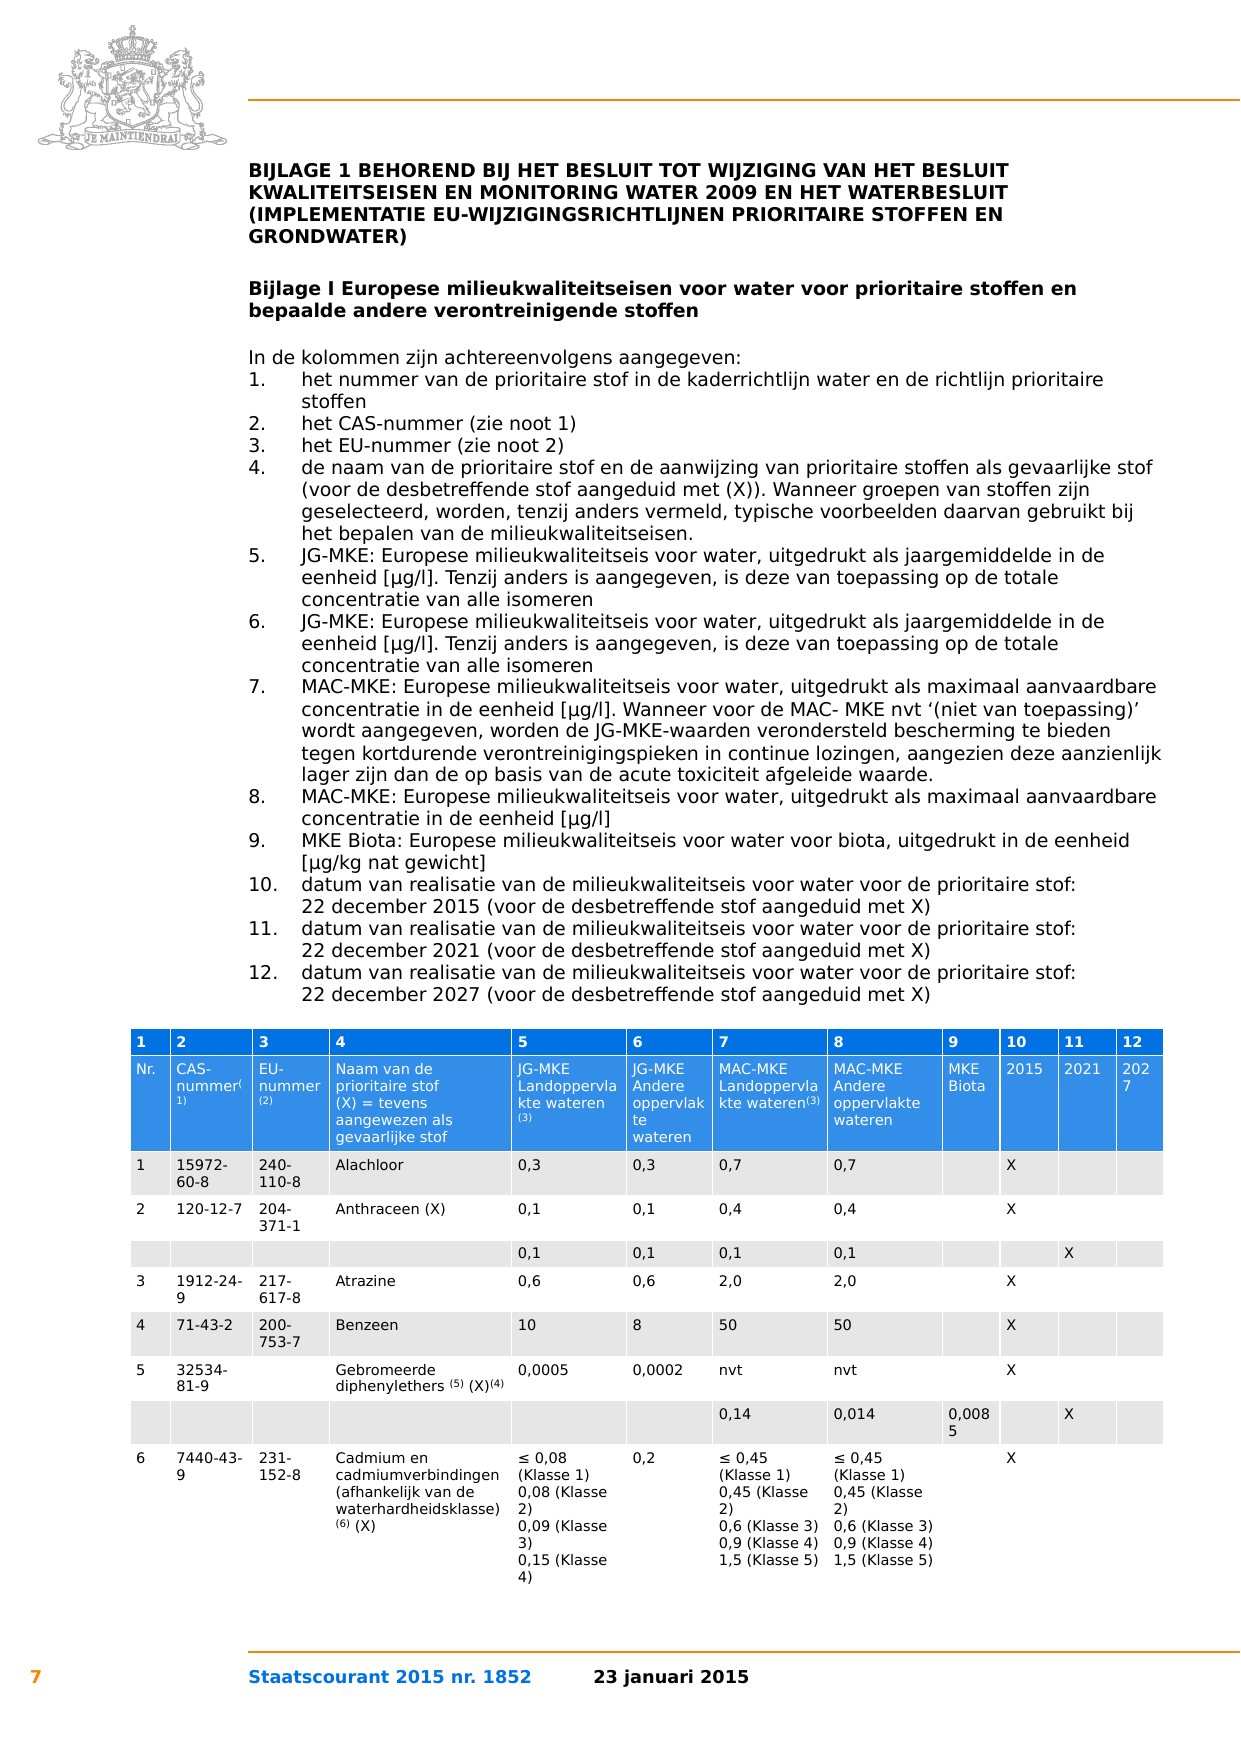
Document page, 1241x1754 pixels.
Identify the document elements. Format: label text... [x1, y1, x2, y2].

table_cell X [1001, 1312, 1058, 1356]
table_cell ≤ 0,08 (Klasse 1) 0,08 (Klasse 2) 0,09 (Klasse 3) 0,15 (Klasse 4) [512, 1445, 626, 1591]
table_cell 0,0002 [627, 1357, 712, 1400]
table_cell [627, 1401, 712, 1444]
table_cell Gebromeerde diphenylethers (5) (X)(4) [330, 1357, 511, 1400]
table_cell [253, 1401, 329, 1444]
table_cell 0,1 [828, 1241, 942, 1267]
table_cell CAS-nummer(1) [171, 1056, 252, 1151]
table_header 9 [943, 1029, 999, 1055]
table_cell 0,6 [627, 1268, 712, 1311]
table_cell [943, 1196, 999, 1239]
table_cell 0,4 [828, 1196, 942, 1239]
table_cell [330, 1401, 511, 1444]
table_cell 120-12-7 [171, 1196, 252, 1239]
table_cell [1059, 1312, 1116, 1356]
table_cell Nr. [131, 1056, 170, 1151]
table_cell 0,1 [512, 1196, 626, 1239]
table_cell 32534-81-9 [171, 1357, 252, 1400]
table_cell 0,1 [512, 1241, 626, 1267]
table_cell [171, 1401, 252, 1444]
text 5. JG-MKE: Europese milieukwaliteitseis voor water, uitgedrukt als jaargemiddelde in de eenheid [µg/l]. Tenzij anders is aangegeven, is deze van toepassing op de totale concentratie van alle isomeren [248, 544, 1163, 611]
table_cell X [1059, 1241, 1116, 1267]
text 6. JG-MKE: Europese milieukwaliteitseis voor water, uitgedrukt als jaargemiddelde in de eenheid [µg/l]. Tenzij anders is aangegeven, is deze van toepassing op de totale concentratie van alle isomeren [248, 611, 1163, 676]
table_cell 0,3 [512, 1152, 626, 1195]
table_cell MKE Biota [943, 1056, 999, 1151]
table_cell MAC‑MKE Landoppervlakte wateren(3) [713, 1056, 827, 1151]
table_cell nvt [713, 1357, 827, 1400]
table_header 10 [1001, 1029, 1058, 1055]
table_cell [512, 1401, 626, 1444]
table_cell [1001, 1241, 1058, 1267]
table_cell [1117, 1357, 1163, 1400]
table_cell EU-nummer(2) [253, 1056, 329, 1151]
subtitle Bijlage I Europese milieukwaliteitseisen voor water voor prioritaire stoffen en bepaalde andere verontreinigende stoffen [248, 278, 1163, 322]
text 8. MAC-MKE: Europese milieukwaliteitseis voor water, uitgedrukt als maximaal aanvaardbare concentratie in de eenheid [µg/l] [248, 786, 1163, 830]
table_cell X [1001, 1196, 1058, 1239]
text 10. datum van realisatie van de milieukwaliteitseis voor water voor de prioritaire stof: 22 december 2015 (voor de desbetreffende stof aangeduid met X) [248, 874, 1163, 918]
table_cell [1059, 1268, 1116, 1311]
table_cell 240-110-8 [253, 1152, 329, 1195]
table_cell [131, 1401, 170, 1444]
table_cell [1117, 1152, 1163, 1195]
table_header 11 [1059, 1029, 1116, 1055]
table_cell Alachloor [330, 1152, 511, 1195]
table_cell Atrazine [330, 1268, 511, 1311]
table_cell nvt [828, 1357, 942, 1400]
table_cell [1059, 1357, 1116, 1400]
table_cell [1117, 1241, 1163, 1267]
table_cell MAC‑MKE Andere oppervlakte wateren [828, 1056, 942, 1151]
table_cell [330, 1241, 511, 1267]
table_cell ≤ 0,45 (Klasse 1) 0,45 (Klasse 2) 0,6 (Klasse 3) 0,9 (Klasse 4) 1,5 (Klasse 5) [713, 1445, 827, 1591]
table_cell 0,1 [627, 1241, 712, 1267]
table_cell [943, 1445, 999, 1591]
table_cell 7440-43-9 [171, 1445, 252, 1591]
text In de kolommen zijn achtereenvolgens aangegeven: [248, 347, 1163, 369]
table_cell 0,7 [828, 1152, 942, 1195]
table_cell [1117, 1401, 1163, 1444]
table_cell [1117, 1268, 1163, 1311]
text 11. datum van realisatie van de milieukwaliteitseis voor water voor de prioritaire stof: 22 december 2021 (voor de desbetreffende stof aangeduid met X) [248, 918, 1163, 962]
table_cell [943, 1152, 999, 1195]
table_cell X [1059, 1401, 1116, 1444]
table_cell [943, 1357, 999, 1400]
table_cell 0,4 [713, 1196, 827, 1239]
table_cell 0,1 [627, 1196, 712, 1239]
table_cell 0,6 [512, 1268, 626, 1311]
table_cell 6 [131, 1445, 170, 1591]
table_cell [1117, 1312, 1163, 1356]
table_header 7 [713, 1029, 827, 1055]
table_header 8 [828, 1029, 942, 1055]
table_cell 2021 [1059, 1056, 1116, 1151]
table_cell [943, 1312, 999, 1356]
table_cell [253, 1241, 329, 1267]
table_cell ≤ 0,45 (Klasse 1) 0,45 (Klasse 2) 0,6 (Klasse 3) 0,9 (Klasse 4) 1,5 (Klasse 5) [828, 1445, 942, 1591]
table_cell JG‑MKE Andere oppervlakte wateren [627, 1056, 712, 1151]
table_cell [1059, 1196, 1116, 1239]
table_header 3 [253, 1029, 329, 1055]
table_cell 0,0085 [943, 1401, 999, 1444]
table_cell [943, 1268, 999, 1311]
table_cell Anthraceen (X) [330, 1196, 511, 1239]
table_cell Naam van de prioritaire stof (X) = tevens aangewezen als gevaarlijke stof [330, 1056, 511, 1151]
table_cell 0,2 [627, 1445, 712, 1591]
table_header 12 [1117, 1029, 1163, 1055]
table_cell X [1001, 1152, 1058, 1195]
table_cell 10 [512, 1312, 626, 1356]
table_cell 204-371-1 [253, 1196, 329, 1239]
table_cell X [1001, 1445, 1058, 1591]
table_cell 0,3 [627, 1152, 712, 1195]
table_cell 5 [131, 1357, 170, 1400]
table_cell 8 [627, 1312, 712, 1356]
table_header 1 [131, 1029, 170, 1055]
text 4. de naam van de prioritaire stof en de aanwijzing van prioritaire stoffen als gevaarlijke stof (voor de desbetreffende stof aangeduid met (X)). Wanneer groepen van stoffen zijn geselecteerd, worden, tenzij anders vermeld, typische voorbeelden daarvan gebruikt bij het bepalen van de milieukwaliteitseisen. [248, 457, 1163, 544]
table_cell 4 [131, 1312, 170, 1356]
text 1. het nummer van de prioritaire stof in de kaderrichtlijn water en de richtlijn prioritaire stoffen [248, 369, 1163, 413]
table_cell 200-753-7 [253, 1312, 329, 1356]
table_cell Cadmium en cadmiumverbindingen (afhankelijk van de waterhardheidsklasse)(6) (X) [330, 1445, 511, 1591]
text 3. het EU-nummer (zie noot 2) [248, 435, 1163, 457]
table_cell 2,0 [828, 1268, 942, 1311]
table_cell 0,7 [713, 1152, 827, 1195]
table_cell [1001, 1401, 1058, 1444]
table_cell Benzeen [330, 1312, 511, 1356]
table_cell 2015 [1001, 1056, 1058, 1151]
table_cell [1059, 1152, 1116, 1195]
table_cell X [1001, 1357, 1058, 1400]
table_cell 50 [828, 1312, 942, 1356]
text 12. datum van realisatie van de milieukwaliteitseis voor water voor de prioritaire stof: 22 december 2027 (voor de desbetreffende stof aangeduid met X) [248, 962, 1163, 1006]
table_cell [131, 1241, 170, 1267]
table_cell 2,0 [713, 1268, 827, 1311]
table_cell 71-43-2 [171, 1312, 252, 1356]
text 9. MKE Biota: Europese milieukwaliteitseis voor water voor biota, uitgedrukt in de eenheid [µg/kg nat gewicht] [248, 830, 1163, 874]
table_cell 1912-24-9 [171, 1268, 252, 1311]
table_cell [171, 1241, 252, 1267]
table_header 6 [627, 1029, 712, 1055]
table_cell 0,014 [828, 1401, 942, 1444]
table_cell [943, 1241, 999, 1267]
table_header 4 [330, 1029, 511, 1055]
table_cell JG-MKE Landoppervlakte wateren (3) [512, 1056, 626, 1151]
table_cell [1117, 1445, 1163, 1591]
table_cell 1 [131, 1152, 170, 1195]
table_cell 2 [131, 1196, 170, 1239]
table_cell 2027 [1117, 1056, 1163, 1151]
table_cell 15972-60-8 [171, 1152, 252, 1195]
text 2. het CAS-nummer (zie noot 1) [248, 413, 1163, 435]
table_header 5 [512, 1029, 626, 1055]
table_cell [253, 1357, 329, 1400]
text 7. MAC-MKE: Europese milieukwaliteitseis voor water, uitgedrukt als maximaal aanvaardbare concentratie in de eenheid [µg/l]. Wanneer voor de MAC- MKE nvt ‘(niet van toepassing)’ wordt aangegeven, worden de JG-MKE-waarden verondersteld bescherming te bieden tegen kortdurende verontreinigingspieken in continue lozingen, aangezien deze aanzienlijk lager zijn dan de op basis van de acute toxiciteit afgeleide waarde. [248, 676, 1163, 786]
picture [38, 25, 227, 150]
table_cell 0,1 [713, 1241, 827, 1267]
table_cell X [1001, 1268, 1058, 1311]
table_cell [1059, 1445, 1116, 1591]
table_cell 0,0005 [512, 1357, 626, 1400]
table_cell 0,14 [713, 1401, 827, 1444]
subtitle BIJLAGE 1 BEHOREND BIJ HET BESLUIT TOT WIJZIGING VAN HET BESLUIT KWALITEITSEISEN EN MONITORING WATER 2009 EN HET WATERBESLUIT (IMPLEMENTATIE EU-WIJZIGINGSRICHTLIJNEN PRIORITAIRE STOFFEN EN GRONDWATER) [248, 160, 1163, 248]
table_cell [1117, 1196, 1163, 1239]
table_header 2 [171, 1029, 252, 1055]
table_cell 217-617-8 [253, 1268, 329, 1311]
table_cell 231-152-8 [253, 1445, 329, 1591]
table_cell 50 [713, 1312, 827, 1356]
table_cell 3 [131, 1268, 170, 1311]
